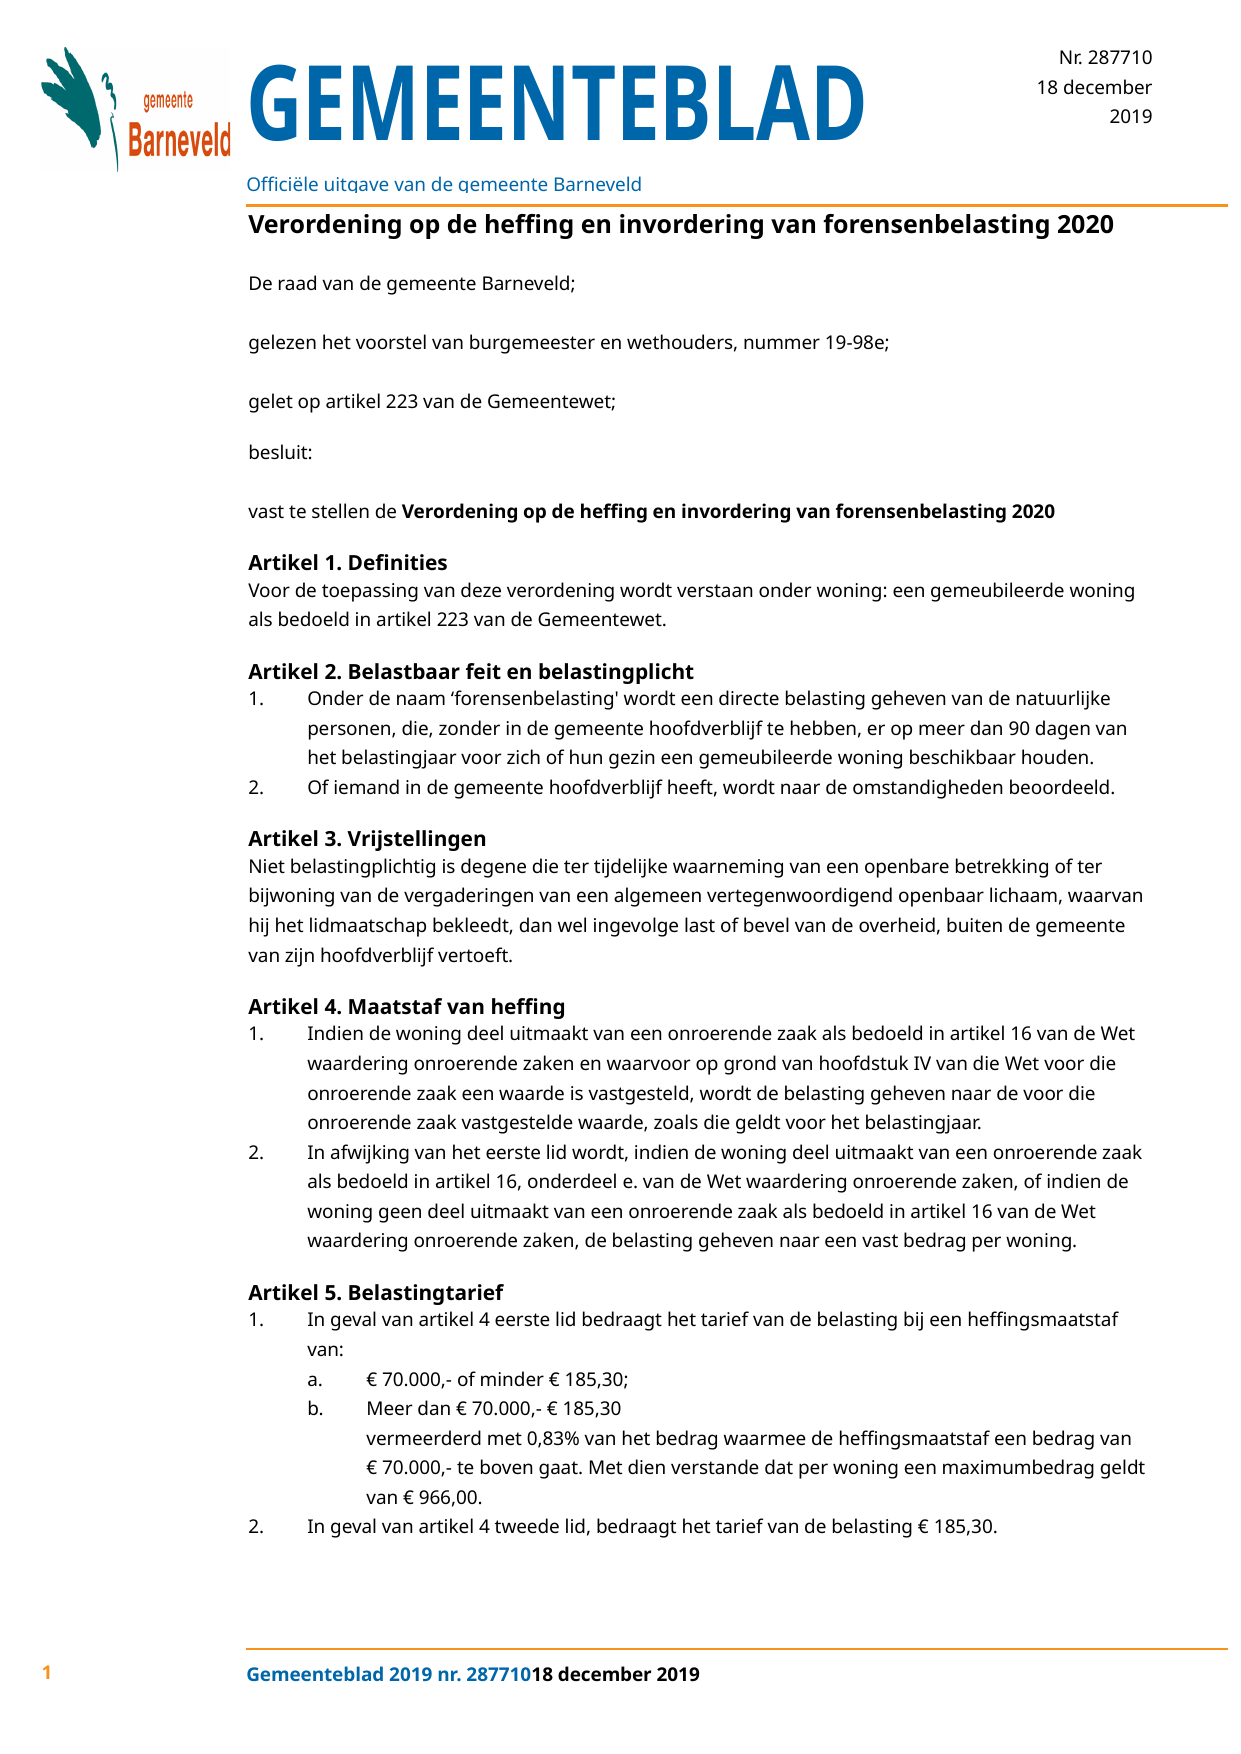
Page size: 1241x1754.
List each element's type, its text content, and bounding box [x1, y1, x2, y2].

text Artikel 5. Belastingtarief [248, 1278, 1152, 1307]
text Artikel 3. Vrijstellingen [248, 824, 1152, 853]
text Voor de toepassing van deze verordening wordt verstaan onder woning: een gemeubileerde woning als bedoeld in artikel 223 van de Gemeentewet. [248, 577, 1152, 632]
list In afwijking van het eerste lid wordt, indien de woning deel uitmaakt van een onroerende zaak als bedoeld in artikel 16, onderdeel e. van de Wet waardering onroerende zaken, of indien de woning geen deel uitmaakt van een onroerende zaak als bedoeld in artikel 16 van de Wet waardering onroerende zaken, de belasting geheven naar een vast bedrag per woning. [248, 1139, 1152, 1253]
list Meer dan € 70.000,- € 185,30 [307, 1395, 1152, 1421]
list Indien de woning deel uitmaakt van een onroerende zaak als bedoeld in artikel 16 van de Wet waardering onroerende zaken en waarvoor op grond van hoofdstuk IV van die Wet voor die onroerende zaak een waarde is vastgesteld, wordt de belasting geheven naar de voor die onroerende zaak vastgestelde waarde, zoals die geldt voor het belastingjaar. [248, 1021, 1152, 1135]
text gelezen het voorstel van burgemeester en wethouders, nummer 19-98e; [248, 329, 1152, 355]
text vast te stellen de Verordening op de heffing en invordering van forensenbelasting 2020 [248, 498, 1152, 524]
list € 70.000,- of minder € 185,30; [307, 1366, 1152, 1391]
text Verordening op de heffing en invordering van forensenbelasting 2020 [248, 207, 1152, 241]
text Artikel 1. Definities [248, 548, 1152, 577]
list Of iemand in de gemeente hoofdverblijf heeft, wordt naar de omstandigheden beoordeeld. [248, 774, 1152, 800]
text Artikel 4. Maatstaf van heffing [248, 992, 1152, 1021]
text De raad van de gemeente Barneveld; [248, 270, 1152, 296]
list In geval van artikel 4 eerste lid bedraagt het tarief van de belasting bij een heffingsmaatstaf van: [248, 1307, 1152, 1362]
text besluit: [248, 439, 1152, 465]
text Artikel 2. Belastbaar feit en belastingplicht [248, 657, 1152, 685]
picture [41, 47, 231, 172]
list Onder de naam ‘forensenbelasting' wordt een directe belasting geheven van de natuurlijke personen, die, zonder in de gemeente hoofdverblijf te hebben, er op meer dan 90 dagen van het belastingjaar voor zich of hun gezin een gemeubileerde woning beschikbaar houden. [248, 685, 1152, 770]
text gelet op artikel 223 van de Gemeentewet; [248, 389, 1152, 414]
list In geval van artikel 4 tweede lid, bedraagt het tarief van de belasting € 185,30. [248, 1514, 1152, 1539]
text Niet belastingplichtig is degene die ter tijdelijke waarneming van een openbare betrekking of ter bijwoning van de vergaderingen van een algemeen vertegenwoordigend openbaar lichaam, waarvan hij het lidmaatschap bekleedt, dan wel ingevolge last of bevel van de overheid, buiten de gemeente van zijn hoofdverblijf vertoeft. [248, 853, 1152, 967]
list vermeerderd met 0,83% van het bedrag waarmee de heffingsmaatstaf een bedrag van € 70.000,- te boven gaat. Met dien verstande dat per woning een maximumbedrag geldt van € 966,00. [307, 1425, 1152, 1510]
